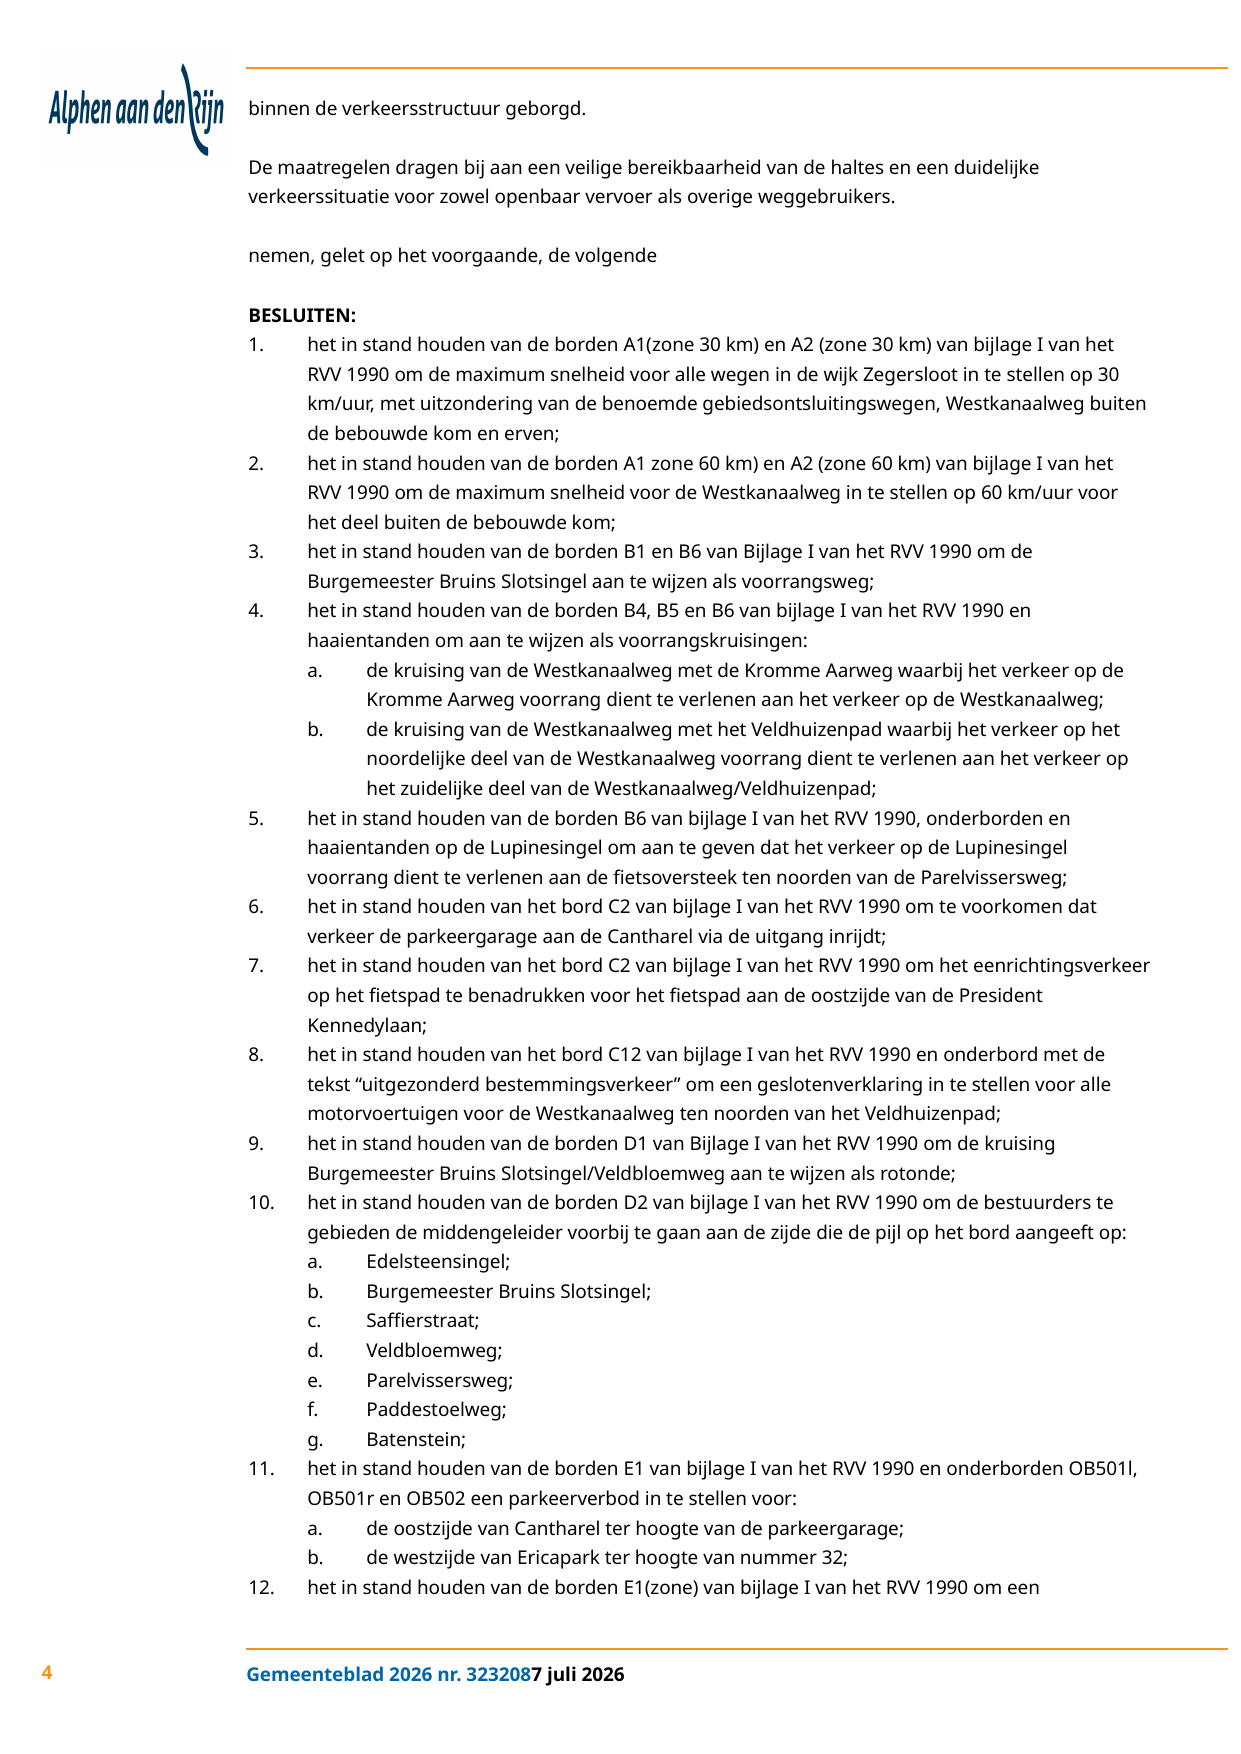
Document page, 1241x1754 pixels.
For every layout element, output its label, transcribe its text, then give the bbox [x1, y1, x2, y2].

text binnen de verkeersstructuur geborgd. [248, 95, 1152, 121]
list het in stand houden van de borden A1 zone 60 km) en A2 (zone 60 km) van bijlage I van het RVV 1990 om de maximum snelheid voor de Westkanaalweg in te stellen op 60 km/uur voor het deel buiten de bebouwde kom; [248, 450, 1152, 535]
list Batenstein; [307, 1426, 1152, 1452]
list het in stand houden van het bord C2 van bijlage I van het RVV 1990 om het eenrichtingsverkeer op het fietspad te benadrukken voor het fietspad aan de oostzijde van de President Kennedylaan; [248, 953, 1152, 1038]
list het in stand houden van de borden B4, B5 en B6 van bijlage I van het RVV 1990 en haaientanden om aan te wijzen als voorrangskruisingen: [248, 598, 1152, 653]
list het in stand houden van de borden D1 van Bijlage I van het RVV 1990 om de kruising Burgemeester Bruins Slotsingel/Veldbloemweg aan te wijzen als rotonde; [248, 1130, 1152, 1186]
list de westzijde van Ericapark ter hoogte van nummer 32; [307, 1544, 1152, 1570]
list het in stand houden van de borden D2 van bijlage I van het RVV 1990 om de bestuurders te gebieden de middengeleider voorbij te gaan aan de zijde die de pijl op het bord aangeeft op: [248, 1189, 1152, 1245]
list Parelvissersweg; [307, 1367, 1152, 1393]
list het in stand houden van de borden E1(zone) van bijlage I van het RVV 1990 om een [248, 1574, 1152, 1600]
list Paddestoelweg; [307, 1396, 1152, 1422]
list Edelsteensingel; [307, 1248, 1152, 1274]
picture [41, 47, 231, 172]
list het in stand houden van de borden E1 van bijlage I van het RVV 1990 en onderborden OB501l, OB501r en OB502 een parkeerverbod in te stellen voor: [248, 1456, 1152, 1511]
list het in stand houden van de borden B1 en B6 van Bijlage I van het RVV 1990 om de Burgemeester Bruins Slotsingel aan te wijzen als voorrangsweg; [248, 538, 1152, 594]
list Veldbloemweg; [307, 1337, 1152, 1363]
list Burgemeester Bruins Slotsingel; [307, 1278, 1152, 1304]
list het in stand houden van de borden A1(zone 30 km) en A2 (zone 30 km) van bijlage I van het RVV 1990 om de maximum snelheid voor alle wegen in de wijk Zegersloot in te stellen op 30 km/uur, met uitzondering van de benoemde gebiedsontsluitingswegen, Westkanaalweg buiten de bebouwde kom en erven; [248, 331, 1152, 446]
list het in stand houden van het bord C2 van bijlage I van het RVV 1990 om te voorkomen dat verkeer de parkeergarage aan de Cantharel via de uitgang inrijdt; [248, 893, 1152, 949]
list Saffierstraat; [307, 1308, 1152, 1333]
list het in stand houden van het bord C12 van bijlage I van het RVV 1990 en onderbord met de tekst “uitgezonderd bestemmingsverkeer” om een geslotenverklaring in te stellen voor alle motorvoertuigen voor de Westkanaalweg ten noorden van het Veldhuizenpad; [248, 1041, 1152, 1126]
list de kruising van de Westkanaalweg met de Kromme Aarweg waarbij het verkeer op de Kromme Aarweg voorrang dient te verlenen aan het verkeer op de Westkanaalweg; [307, 657, 1152, 712]
list de oostzijde van Cantharel ter hoogte van de parkeergarage; [307, 1515, 1152, 1541]
text nemen, gelet op het voorgaande, de volgende [248, 243, 1152, 268]
list het in stand houden van de borden B6 van bijlage I van het RVV 1990, onderborden en haaientanden op de Lupinesingel om aan te geven dat het verkeer op de Lupinesingel voorrang dient te verlenen aan de fietsoversteek ten noorden van de Parelvissersweg; [248, 805, 1152, 890]
list de kruising van de Westkanaalweg met het Veldhuizenpad waarbij het verkeer op het noordelijke deel van de Westkanaalweg voorrang dient te verlenen aan het verkeer op het zuidelijke deel van de Westkanaalweg/Veldhuizenpad; [307, 716, 1152, 801]
text BESLUITEN: [248, 302, 1152, 328]
text De maatregelen dragen bij aan een veilige bereikbaarheid van de haltes en een duidelijke verkeerssituatie voor zowel openbaar vervoer als overige weggebruikers. [248, 154, 1152, 209]
